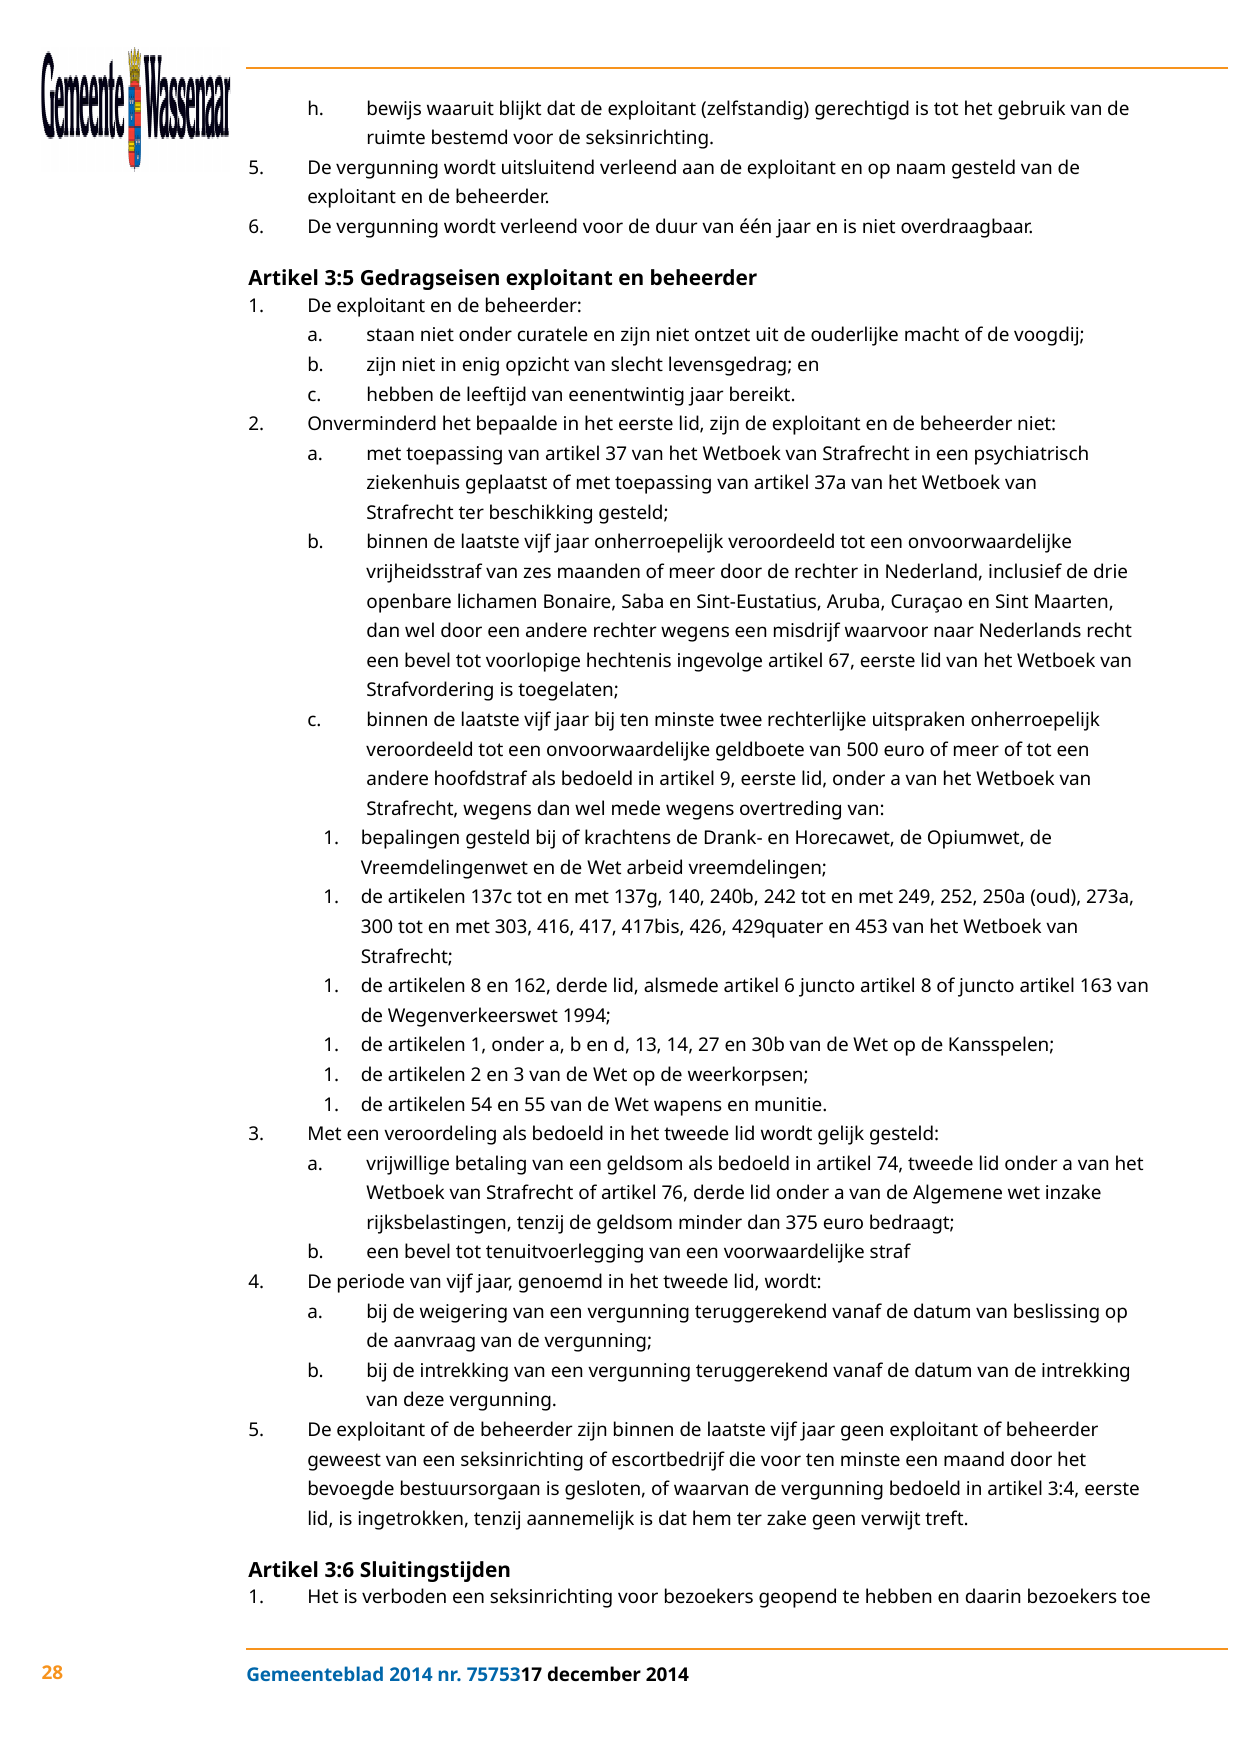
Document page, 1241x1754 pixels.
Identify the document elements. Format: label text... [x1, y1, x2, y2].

list bewijs waaruit blijkt dat de exploitant (zelfstandig) gerechtigd is tot het gebruik van de ruimte bestemd voor de seksinrichting. [307, 95, 1152, 150]
list de artikelen 54 en 55 van de Wet wapens en munitie. [323, 1091, 1152, 1116]
list binnen de laatste vijf jaar bij ten minste twee rechterlijke uitspraken onherroepelijk veroordeeld tot een onvoorwaardelijke geldboete van 500 euro of meer of tot een andere hoofdstraf als bedoeld in artikel 9, eerste lid, onder a van het Wetboek van Strafrecht, wegens dan wel mede wegens overtreding van: [307, 706, 1152, 821]
list Het is verboden een seksinrichting voor bezoekers geopend te hebben en daarin bezoekers toe [248, 1584, 1152, 1609]
list De vergunning wordt uitsluitend verleend aan de exploitant en op naam gesteld van de exploitant en de beheerder. [248, 154, 1152, 209]
list bij de intrekking van een vergunning teruggerekend vanaf de datum van de intrekking van deze vergunning. [307, 1357, 1152, 1412]
list Met een veroordeling als bedoeld in het tweede lid wordt gelijk gesteld: [248, 1120, 1152, 1146]
list De vergunning wordt verleend voor de duur van één jaar en is niet overdraagbaar. [248, 213, 1152, 239]
list de artikelen 8 en 162, derde lid, alsmede artikel 6 juncto artikel 8 of juncto artikel 163 van de Wegenverkeerswet 1994; [323, 972, 1152, 1028]
list vrijwillige betaling van een geldsom als bedoeld in artikel 74, tweede lid onder a van het Wetboek van Strafrecht of artikel 76, derde lid onder a van de Algemene wet inzake rijksbelastingen, tenzij de geldsom minder dan 375 euro bedraagt; [307, 1150, 1152, 1235]
list zijn niet in enig opzicht van slecht levensgedrag; en [307, 351, 1152, 377]
list binnen de laatste vijf jaar onherroepelijk veroordeeld tot een onvoorwaardelijke vrijheidsstraf van zes maanden of meer door de rechter in Nederland, inclusief de drie openbare lichamen Bonaire, Saba en Sint-Eustatius, Aruba, Curaçao en Sint Maarten, dan wel door een andere rechter wegens een misdrijf waarvoor naar Nederlands recht een bevel tot voorlopige hechtenis ingevolge artikel 67, eerste lid van het Wetboek van Strafvordering is toegelaten; [307, 529, 1152, 702]
list een bevel tot tenuitvoerlegging van een voorwaardelijke straf [307, 1239, 1152, 1264]
text Artikel 3:5 Gedragseisen exploitant en beheerder [248, 263, 1152, 292]
list De exploitant of de beheerder zijn binnen de laatste vijf jaar geen exploitant of beheerder geweest van een seksinrichting of escortbedrijf die voor ten minste een maand door het bevoegde bestuursorgaan is gesloten, of waarvan de vergunning bedoeld in artikel 3:4, eerste lid, is ingetrokken, tenzij aannemelijk is dat hem ter zake geen verwijt treft. [248, 1416, 1152, 1531]
list bij de weigering van een vergunning teruggerekend vanaf de datum van beslissing op de aanvraag van de vergunning; [307, 1298, 1152, 1353]
list de artikelen 137c tot en met 137g, 140, 240b, 242 tot en met 249, 252, 250a (oud), 273a, 300 tot en met 303, 416, 417, 417bis, 426, 429quater en 453 van het Wetboek van Strafrecht; [323, 884, 1152, 968]
list staan niet onder curatele en zijn niet ontzet uit de ouderlijke macht of de voogdij; [307, 322, 1152, 347]
picture [41, 47, 231, 172]
list de artikelen 1, onder a, b en d, 13, 14, 27 en 30b van de Wet op de Kansspelen; [323, 1032, 1152, 1057]
list De periode van vijf jaar, genoemd in het tweede lid, wordt: [248, 1268, 1152, 1294]
list hebben de leeftijd van eenentwintig jaar bereikt. [307, 381, 1152, 406]
list de artikelen 2 en 3 van de Wet op de weerkorpsen; [323, 1061, 1152, 1087]
list met toepassing van artikel 37 van het Wetboek van Strafrecht in een psychiatrisch ziekenhuis geplaatst of met toepassing van artikel 37a van het Wetboek van Strafrecht ter beschikking gesteld; [307, 440, 1152, 525]
list De exploitant en de beheerder: [248, 292, 1152, 318]
list Onverminderd het bepaalde in het eerste lid, zijn de exploitant en de beheerder niet: [248, 410, 1152, 436]
list bepalingen gesteld bij of krachtens de Drank- en Horecawet, de Opiumwet, de Vreemdelingenwet en de Wet arbeid vreemdelingen; [323, 824, 1152, 880]
text Artikel 3:6 Sluitingstijden [248, 1555, 1152, 1584]
